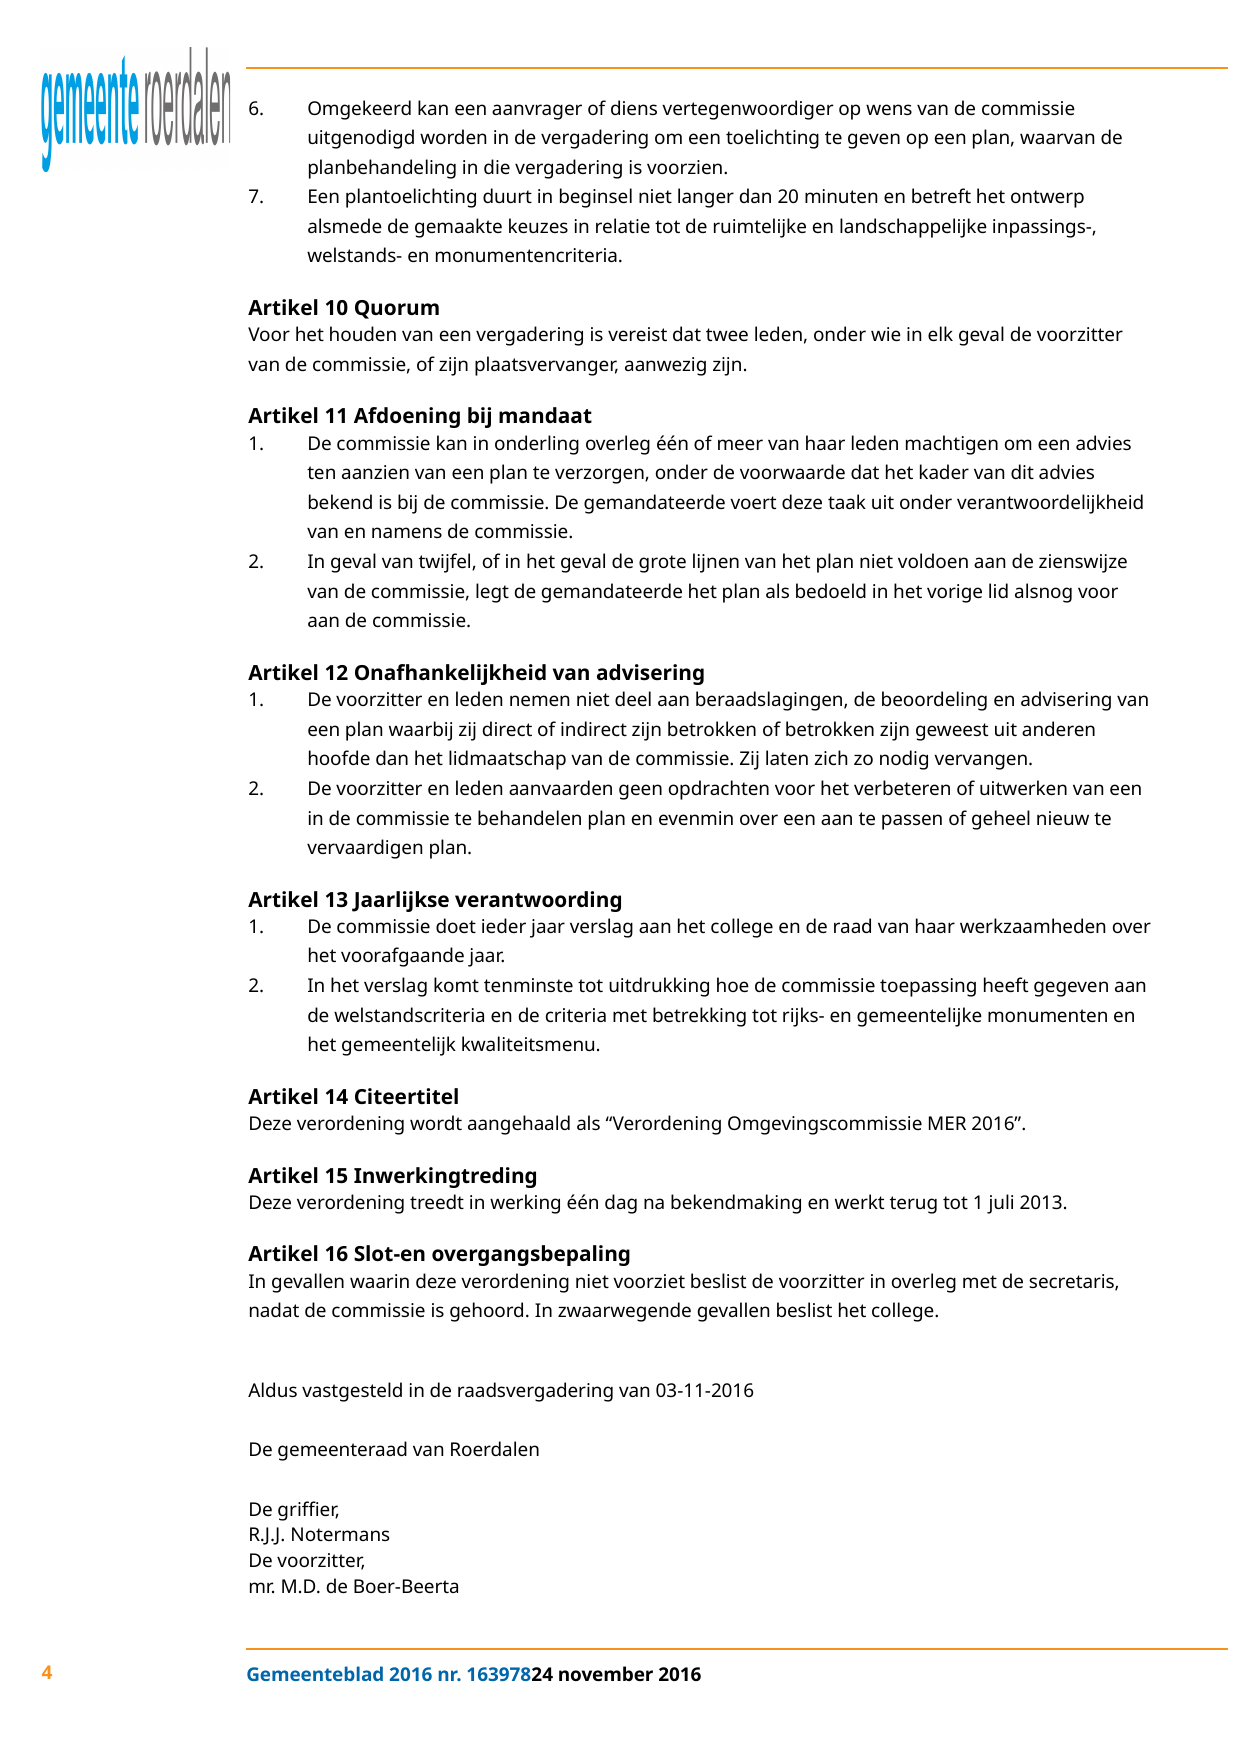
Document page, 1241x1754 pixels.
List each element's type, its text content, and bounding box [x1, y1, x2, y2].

list De commissie kan in onderling overleg één of meer van haar leden machtigen om een advies ten aanzien van een plan te verzorgen, onder de voorwaarde dat het kader van dit advies bekend is bij de commissie. De gemandateerde voert deze taak uit onder verantwoordelijkheid van en namens de commissie. [248, 430, 1152, 544]
list De voorzitter en leden nemen niet deel aan beraadslagingen, de beoordeling en advisering van een plan waarbij zij direct of indirect zijn betrokken of betrokken zijn geweest uit anderen hoofde dan het lidmaatschap van de commissie. Zij laten zich zo nodig vervangen. [248, 686, 1152, 771]
text R.J.J. Notermans [248, 1522, 1152, 1547]
text Artikel 11 Afdoening bij mandaat [248, 402, 1152, 430]
text De griffier, [248, 1496, 1152, 1522]
text Artikel 13 Jaarlijkse verantwoording [248, 885, 1152, 913]
list De commissie doet ieder jaar verslag aan het college en de raad van haar werkzaamheden over het voorafgaande jaar. [248, 913, 1152, 968]
text Artikel 16 Slot-en overgangsbepaling [248, 1239, 1152, 1268]
picture [41, 134, 48, 172]
text mr. M.D. de Boer-Beerta [248, 1573, 1152, 1599]
text In gevallen waarin deze verordening niet voorziet beslist de voorzitter in overleg met de secretaris, nadat de commissie is gehoord. In zwaarwegende gevallen beslist het college. [248, 1268, 1152, 1323]
text Deze verordening wordt aangehaald als “Verordening Omgevingscommissie MER 2016”. [248, 1110, 1152, 1136]
text Deze verordening treedt in werking één dag na bekendmaking en werkt terug tot 1 juli 2013. [248, 1189, 1152, 1215]
text Aldus vastgesteld in de raadsvergadering van 03-11-2016 [248, 1377, 1152, 1403]
list In geval van twijfel, of in het geval de grote lijnen van het plan niet voldoen aan de zienswijze van de commissie, legt de gemandateerde het plan als bedoeld in het vorige lid alsnog voor aan de commissie. [248, 548, 1152, 633]
list In het verslag komt tenminste tot uitdrukking hoe de commissie toepassing heeft gegeven aan de welstandscriteria en de criteria met betrekking tot rijks- en gemeentelijke monumenten en het gemeentelijk kwaliteitsmenu. [248, 972, 1152, 1057]
list Een plantoelichting duurt in beginsel niet langer dan 20 minuten en betreft het ontwerp alsmede de gemaakte keuzes in relatie tot de ruimtelijke en landschappelijke inpassings-, welstands- en monumentencriteria. [248, 183, 1152, 268]
text Artikel 14 Citeertitel [248, 1082, 1152, 1110]
text Artikel 12 Onafhankelijkheid van advisering [248, 658, 1152, 686]
text De voorzitter, [248, 1547, 1152, 1573]
picture [41, 47, 231, 172]
list De voorzitter en leden aanvaarden geen opdrachten voor het verbeteren of uitwerken van een in de commissie te behandelen plan en evenmin over een aan te passen of geheel nieuw te vervaardigen plan. [248, 775, 1152, 860]
text Artikel 10 Quorum [248, 293, 1152, 322]
text De gemeenteraad van Roerdalen [248, 1437, 1152, 1462]
text Artikel 15 Inwerkingtreding [248, 1161, 1152, 1189]
list Omgekeerd kan een aanvrager of diens vertegenwoordiger op wens van de commissie uitgenodigd worden in de vergadering om een toelichting te geven op een plan, waarvan de planbehandeling in die vergadering is voorzien. [248, 95, 1152, 180]
text Voor het houden van een vergadering is vereist dat twee leden, onder wie in elk geval de voorzitter van de commissie, of zijn plaatsvervanger, aanwezig zijn. [248, 322, 1152, 377]
